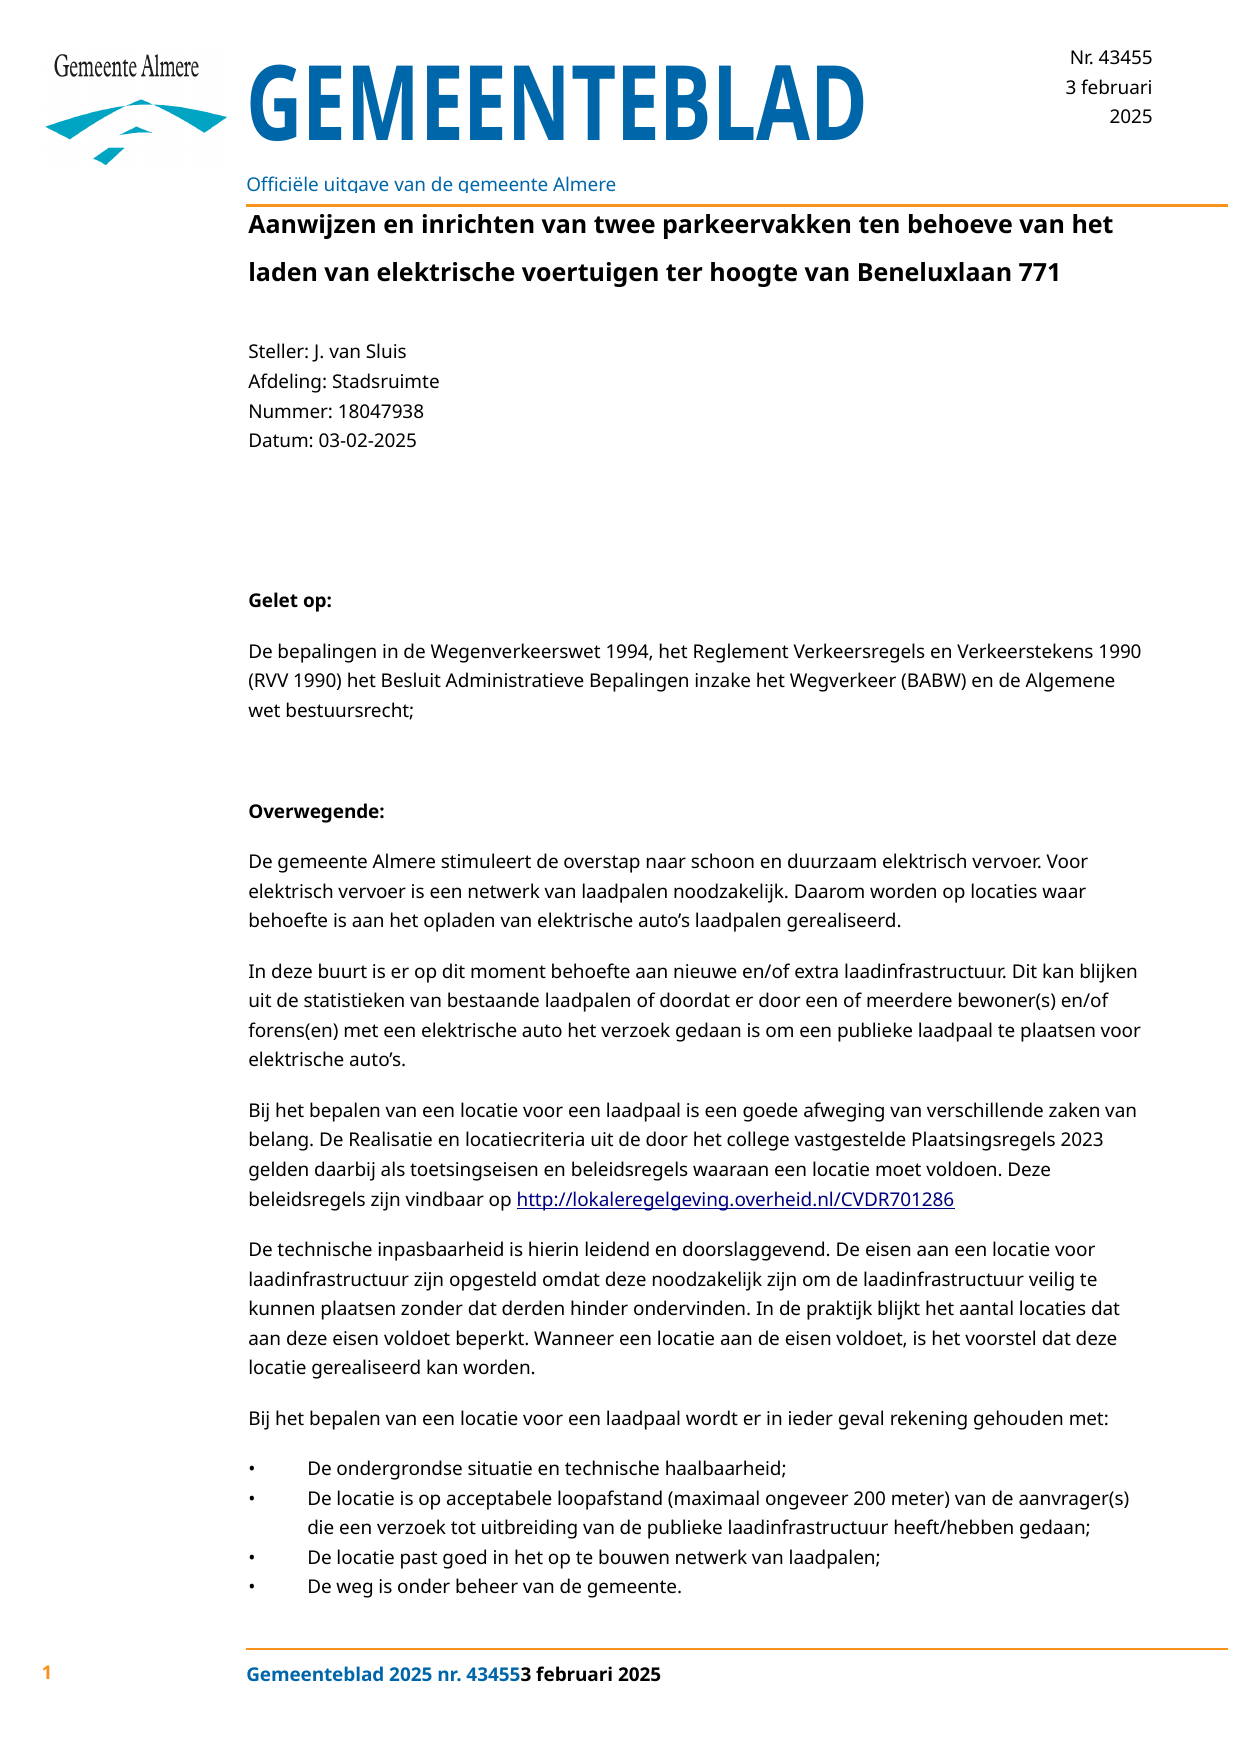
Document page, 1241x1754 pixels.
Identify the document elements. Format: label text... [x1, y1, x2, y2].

picture [41, 47, 231, 172]
text Steller: J. van Sluis [248, 339, 1152, 364]
text Aanwijzen en inrichten van twee parkeervakken ten behoeve van het laden van elektrische voertuigen ter hoogte van Beneluxlaan 771 [248, 207, 1152, 288]
list De locatie past goed in het op te bouwen netwerk van laadpalen; [248, 1544, 1152, 1570]
list De weg is onder beheer van de gemeente. [248, 1574, 1152, 1599]
text De technische inpasbaarheid is hierin leidend en doorslaggevend. De eisen aan een locatie voor laadinfrastructuur zijn opgesteld omdat deze noodzakelijk zijn om de laadinfrastructuur veilig te kunnen plaatsen zonder dat derden hinder ondervinden. In de praktijk blijkt het aantal locaties dat aan deze eisen voldoet beperkt. Wanneer een locatie aan de eisen voldoet, is het voorstel dat deze locatie gerealiseerd kan worden. [248, 1236, 1152, 1380]
text Afdeling: Stadsruimte [248, 368, 1152, 394]
list De locatie is op acceptabele loopafstand (maximaal ongeveer 200 meter) van de aanvrager(s) die een verzoek tot uitbreiding van de publieke laadinfrastructuur heeft/hebben gedaan; [248, 1485, 1152, 1540]
text Datum: 03-02-2025 [248, 427, 1152, 453]
list De ondergrondse situatie en technische haalbaarheid; [248, 1455, 1152, 1481]
text Bij het bepalen van een locatie voor een laadpaal is een goede afweging van verschillende zaken van belang. De Realisatie en locatiecriteria uit de door het college vastgestelde Plaatsingsregels 2023 gelden daarbij als toetsingseisen en beleidsregels waaraan een locatie moet voldoen. Deze beleidsregels zijn vindbaar op http://lokaleregelgeving.overheid.nl/CVDR701286 [248, 1097, 1152, 1211]
text Bij het bepalen van een locatie voor een laadpaal wordt er in ieder geval rekening gehouden met: [248, 1405, 1152, 1431]
text Overwegende: [248, 798, 1152, 823]
text De bepalingen in de Wegenverkeerswet 1994, het Reglement Verkeersregels en Verkeerstekens 1990 (RVV 1990) het Besluit Administratieve Bepalingen inzake het Wegverkeer (BABW) en de Algemene wet bestuursrecht; [248, 638, 1152, 723]
text Gelet op: [248, 587, 1152, 613]
text In deze buurt is er op dit moment behoefte aan nieuwe en/of extra laadinfrastructuur. Dit kan blijken uit de statistieken van bestaande laadpalen of doordat er door een of meerdere bewoner(s) en/of forens(en) met een elektrische auto het verzoek gedaan is om een publieke laadpaal te plaatsen voor elektrische auto’s. [248, 958, 1152, 1072]
text De gemeente Almere stimuleert de overstap naar schoon en duurzaam elektrisch vervoer. Voor elektrisch vervoer is een netwerk van laadpalen noodzakelijk. Daarom worden op locaties waar behoefte is aan het opladen van elektrische auto’s laadpalen gerealiseerd. [248, 848, 1152, 933]
text Nummer: 18047938 [248, 398, 1152, 423]
